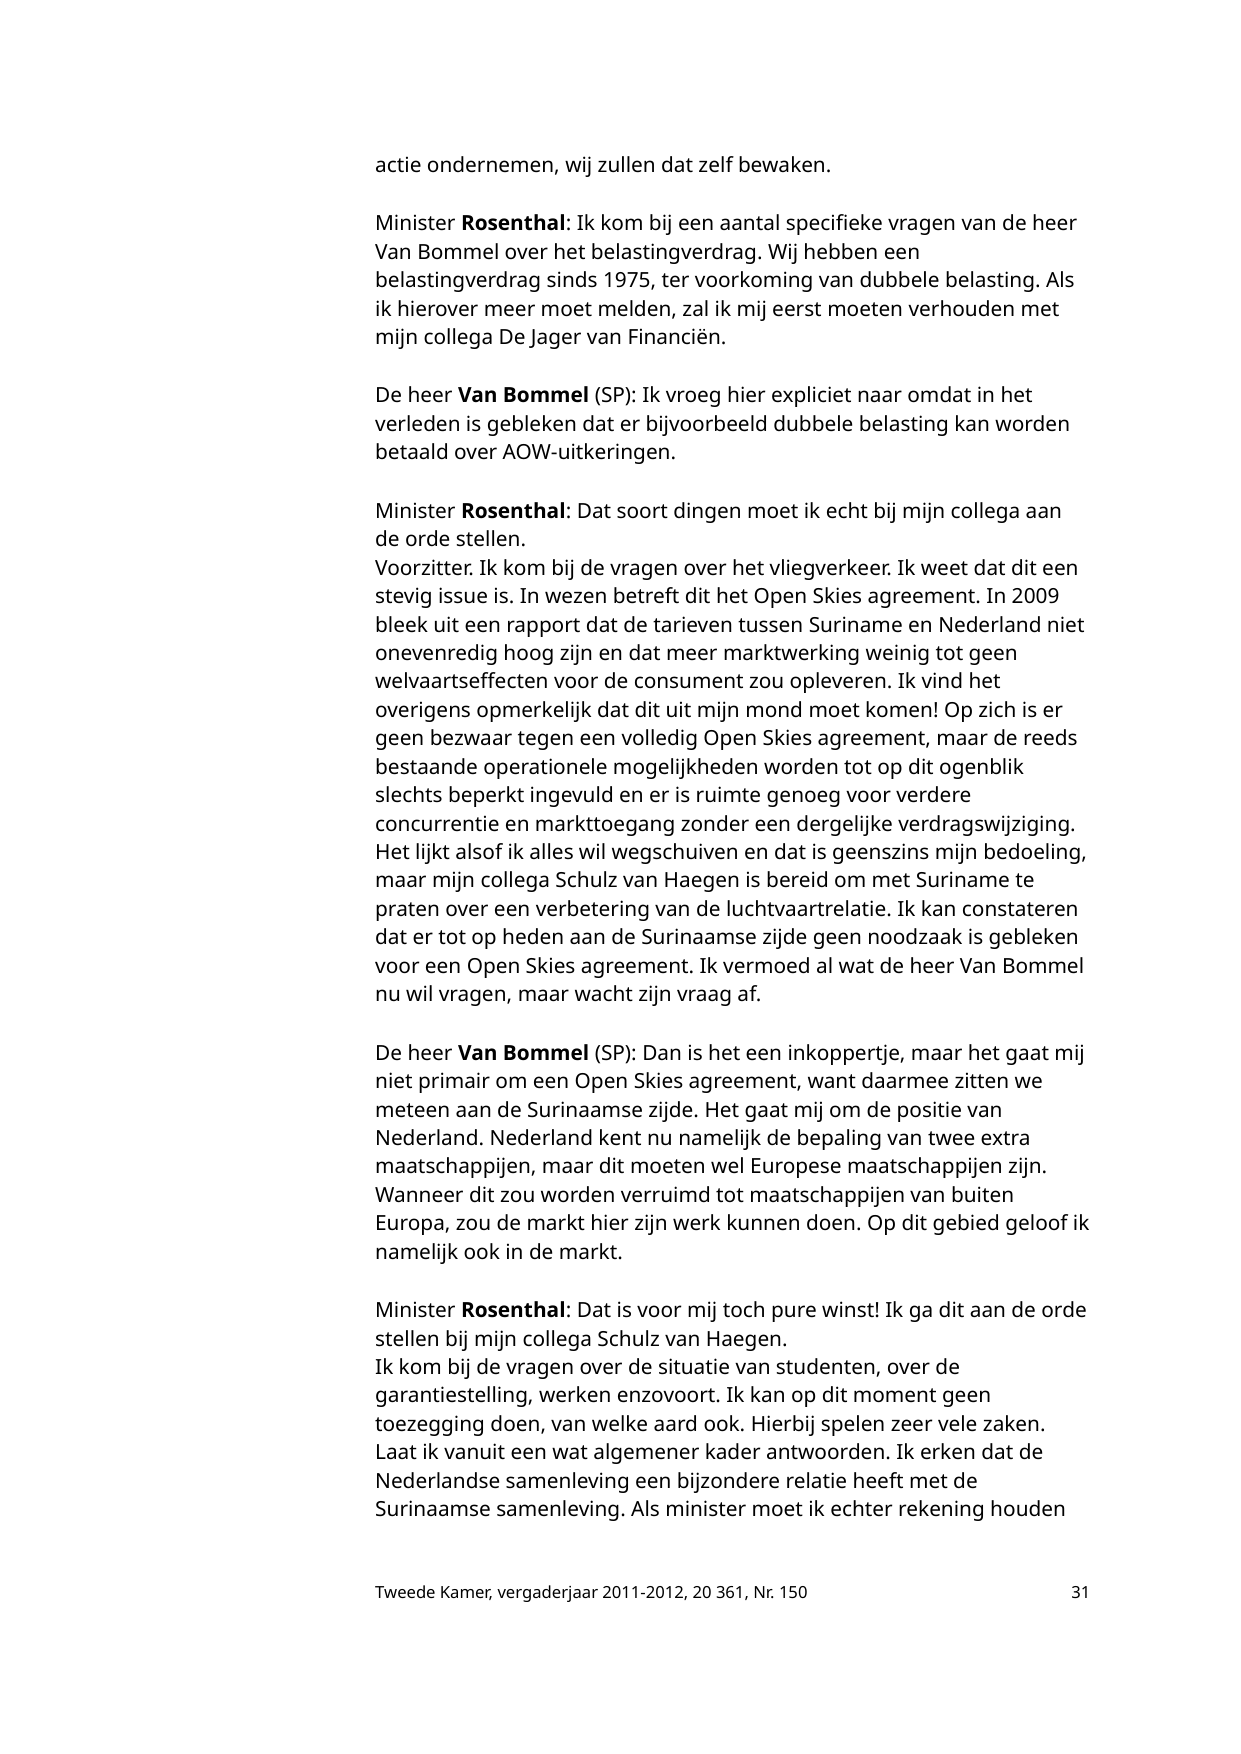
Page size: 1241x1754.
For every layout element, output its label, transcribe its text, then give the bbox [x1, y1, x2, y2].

text Voorzitter. Ik kom bij de vragen over het vliegverkeer. Ik weet dat dit een stevig issue is. In wezen betreft dit het Open Skies agreement. In 2009 bleek uit een rapport dat de tarieven tussen Suriname en Nederland niet onevenredig hoog zijn en dat meer marktwerking weinig tot geen welvaartseffecten voor de consument zou opleveren. Ik vind het overigens opmerkelijk dat dit uit mijn mond moet komen! Op zich is er geen bezwaar tegen een volledig Open Skies agreement, maar de reeds bestaande operationele mogelijkheden worden tot op dit ogenblik slechts beperkt ingevuld en er is ruimte genoeg voor verdere concurrentie en markttoegang zonder een dergelijke verdragswijziging. Het lijkt alsof ik alles wil wegschuiven en dat is geenszins mijn bedoeling, maar mijn collega Schulz van Haegen is bereid om met Suriname te praten over een verbetering van de luchtvaartrelatie. Ik kan constateren dat er tot op heden aan de Surinaamse zijde geen noodzaak is gebleken voor een Open Skies agreement. Ik vermoed al wat de heer Van Bommel nu wil vragen, maar wacht zijn vraag af. [375, 553, 1090, 1008]
text Minister Rosenthal: Dat is voor mij toch pure winst! Ik ga dit aan de orde stellen bij mijn collega Schulz van Haegen. [375, 1295, 1090, 1352]
text De heer Van Bommel (SP): Ik vroeg hier expliciet naar omdat in het verleden is gebleken dat er bijvoorbeeld dubbele belasting kan worden betaald over AOW-uitkeringen. [375, 381, 1090, 466]
text Ik kom bij de vragen over de situatie van studenten, over de garantiestelling, werken enzovoort. Ik kan op dit moment geen toezegging doen, van welke aard ook. Hierbij spelen zeer vele zaken. Laat ik vanuit een wat algemener kader antwoorden. Ik erken dat de Nederlandse samenleving een bijzondere relatie heeft met de Surinaamse samenleving. Als minister moet ik echter rekening houden [375, 1352, 1090, 1523]
text Minister Rosenthal: Ik kom bij een aantal specifieke vragen van de heer Van Bommel over het belastingverdrag. Wij hebben een belastingverdrag sinds 1975, ter voorkoming van dubbele belasting. Als ik hierover meer moet melden, zal ik mij eerst moeten verhouden met mijn collega De Jager van Financiën. [375, 208, 1090, 351]
text De heer Van Bommel (SP): Dan is het een inkoppertje, maar het gaat mij niet primair om een Open Skies agreement, want daarmee zitten we meteen aan de Surinaamse zijde. Het gaat mij om de positie van Nederland. Nederland kent nu namelijk de bepaling van twee extra maatschappijen, maar dit moeten wel Europese maatschappijen zijn. Wanneer dit zou worden verruimd tot maatschappijen van buiten Europa, zou de markt hier zijn werk kunnen doen. Op dit gebied geloof ik namelijk ook in de markt. [375, 1038, 1090, 1265]
text actie ondernemen, wij zullen dat zelf bewaken. [375, 150, 1090, 178]
text Minister Rosenthal: Dat soort dingen moet ik echt bij mijn collega aan de orde stellen. [375, 496, 1090, 553]
